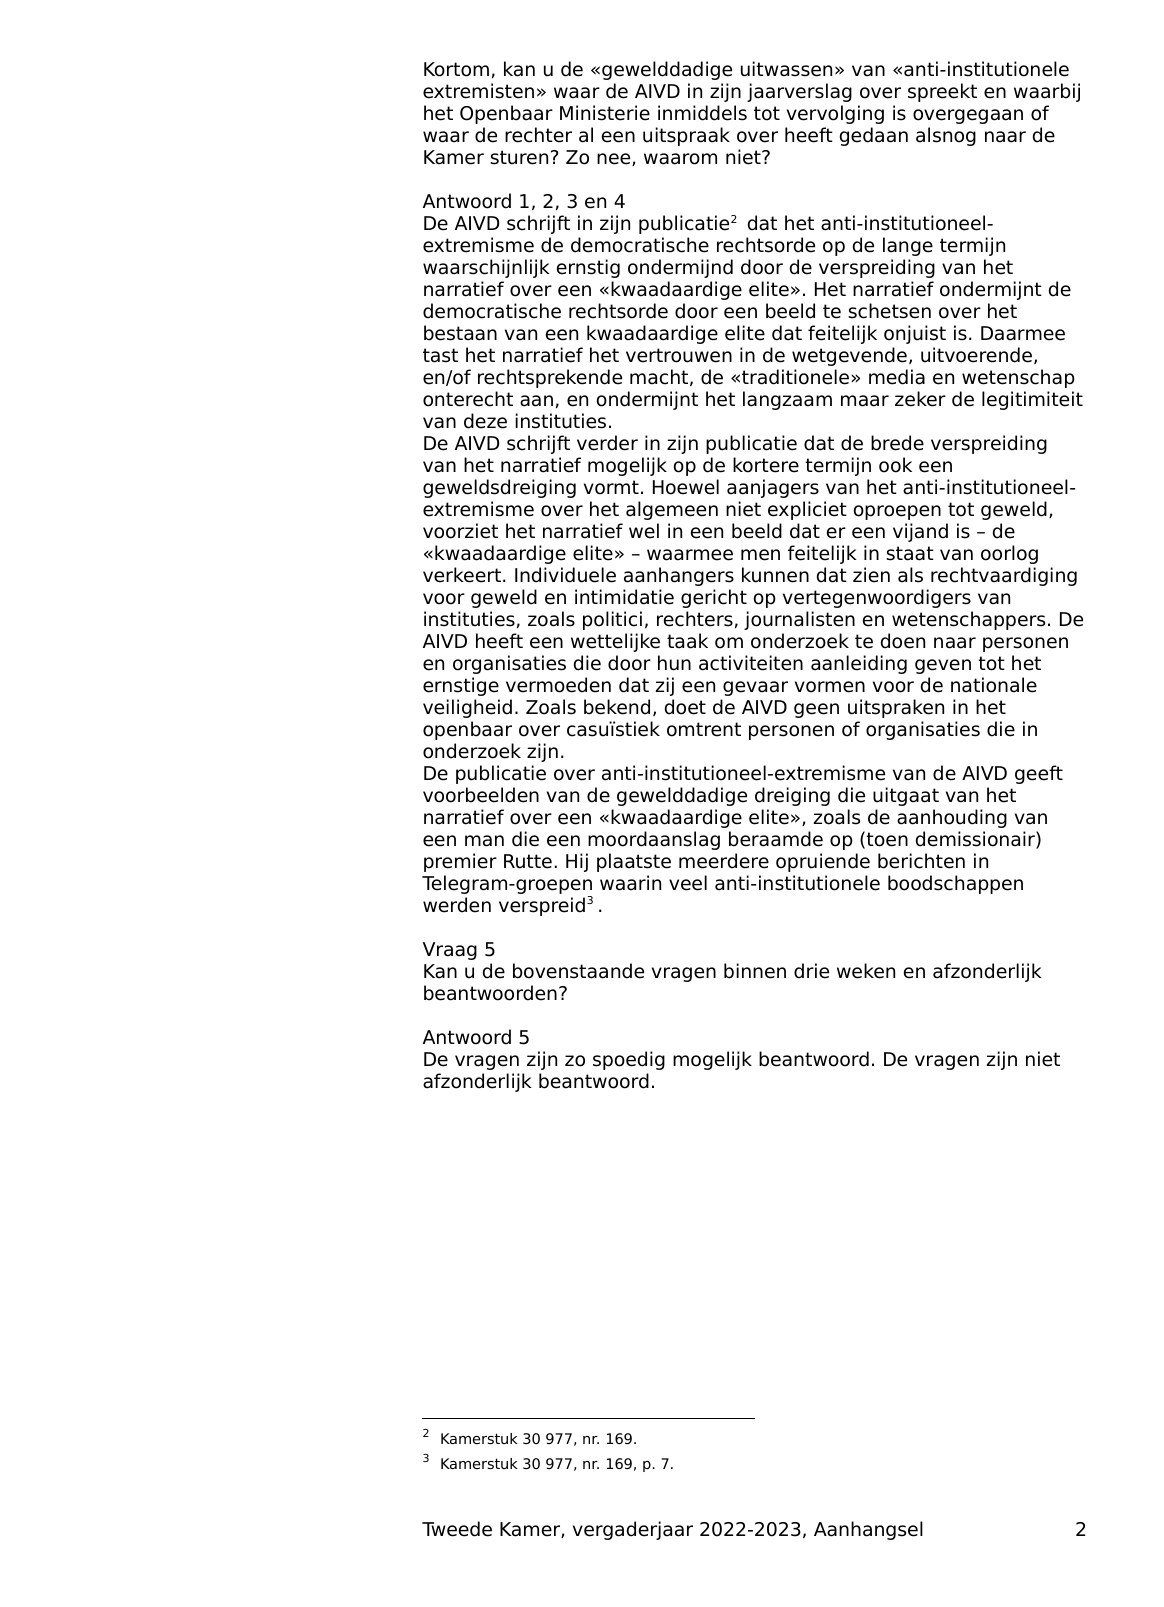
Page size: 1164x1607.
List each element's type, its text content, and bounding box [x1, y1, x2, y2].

text Antwoord 5 [422, 1027, 1087, 1049]
text Kamerstuk 30 977, nr. 169, p. 7. [422, 1452, 1087, 1474]
text Antwoord 1, 2, 3 en 4 [422, 191, 1087, 213]
text De AIVD schrijft in zijn publicatie dat het anti-institutioneel-extremisme de democratische rechtsorde op de lange termijn waarschijnlijk ernstig ondermijnd door de verspreiding van het narratief over een «kwaadaardige elite». Het narratief ondermijnt de democratische rechtsorde door een beeld te schetsen over het bestaan van een kwaadaardige elite dat feitelijk onjuist is. Daarmee tast het narratief het vertrouwen in de wetgevende, uitvoerende, en/of rechtsprekende macht, de «traditionele» media en wetenschap onterecht aan, en ondermijnt het langzaam maar zeker de legitimiteit van deze instituties. [422, 213, 1087, 433]
text Kamerstuk 30 977, nr. 169. [422, 1427, 1087, 1449]
text De publicatie over anti-institutioneel-extremisme van de AIVD geeft voorbeelden van de gewelddadige dreiging die uitgaat van het narratief over een «kwaadaardige elite», zoals de aanhouding van een man die een moordaanslag beraamde op (toen demissionair) premier Rutte. Hij plaatste meerdere opruiende berichten in Telegram-groepen waarin veel anti-institutionele boodschappen werden verspreid. [422, 763, 1087, 916]
text De vragen zijn zo spoedig mogelijk beantwoord. De vragen zijn niet afzonderlijk beantwoord. [422, 1049, 1087, 1093]
text De AIVD schrijft verder in zijn publicatie dat de brede verspreiding van het narratief mogelijk op de kortere termijn ook een geweldsdreiging vormt. Hoewel aanjagers van het anti-institutioneel-extremisme over het algemeen niet expliciet oproepen tot geweld, voorziet het narratief wel in een beeld dat er een vijand is – de «kwaadaardige elite» – waarmee men feitelijk in staat van oorlog verkeert. Individuele aanhangers kunnen dat zien als rechtvaardiging voor geweld en intimidatie gericht op vertegenwoordigers van instituties, zoals politici, rechters, journalisten en wetenschappers. De AIVD heeft een wettelijke taak om onderzoek te doen naar personen en organisaties die door hun activiteiten aanleiding geven tot het ernstige vermoeden dat zij een gevaar vormen voor de nationale veiligheid. Zoals bekend, doet de AIVD geen uitspraken in het openbaar over casuïstiek omtrent personen of organisaties die in onderzoek zijn. [422, 433, 1087, 763]
text Kan u de bovenstaande vragen binnen drie weken en afzonderlijk beantwoorden? [422, 961, 1087, 1004]
text Kortom, kan u de «gewelddadige uitwassen» van «anti-institutionele extremisten» waar de AIVD in zijn jaarverslag over spreekt en waarbij het Openbaar Ministerie inmiddels tot vervolging is overgegaan of waar de rechter al een uitspraak over heeft gedaan alsnog naar de Kamer sturen? Zo nee, waarom niet? [422, 59, 1087, 169]
text Vraag 5 [422, 939, 1087, 961]
